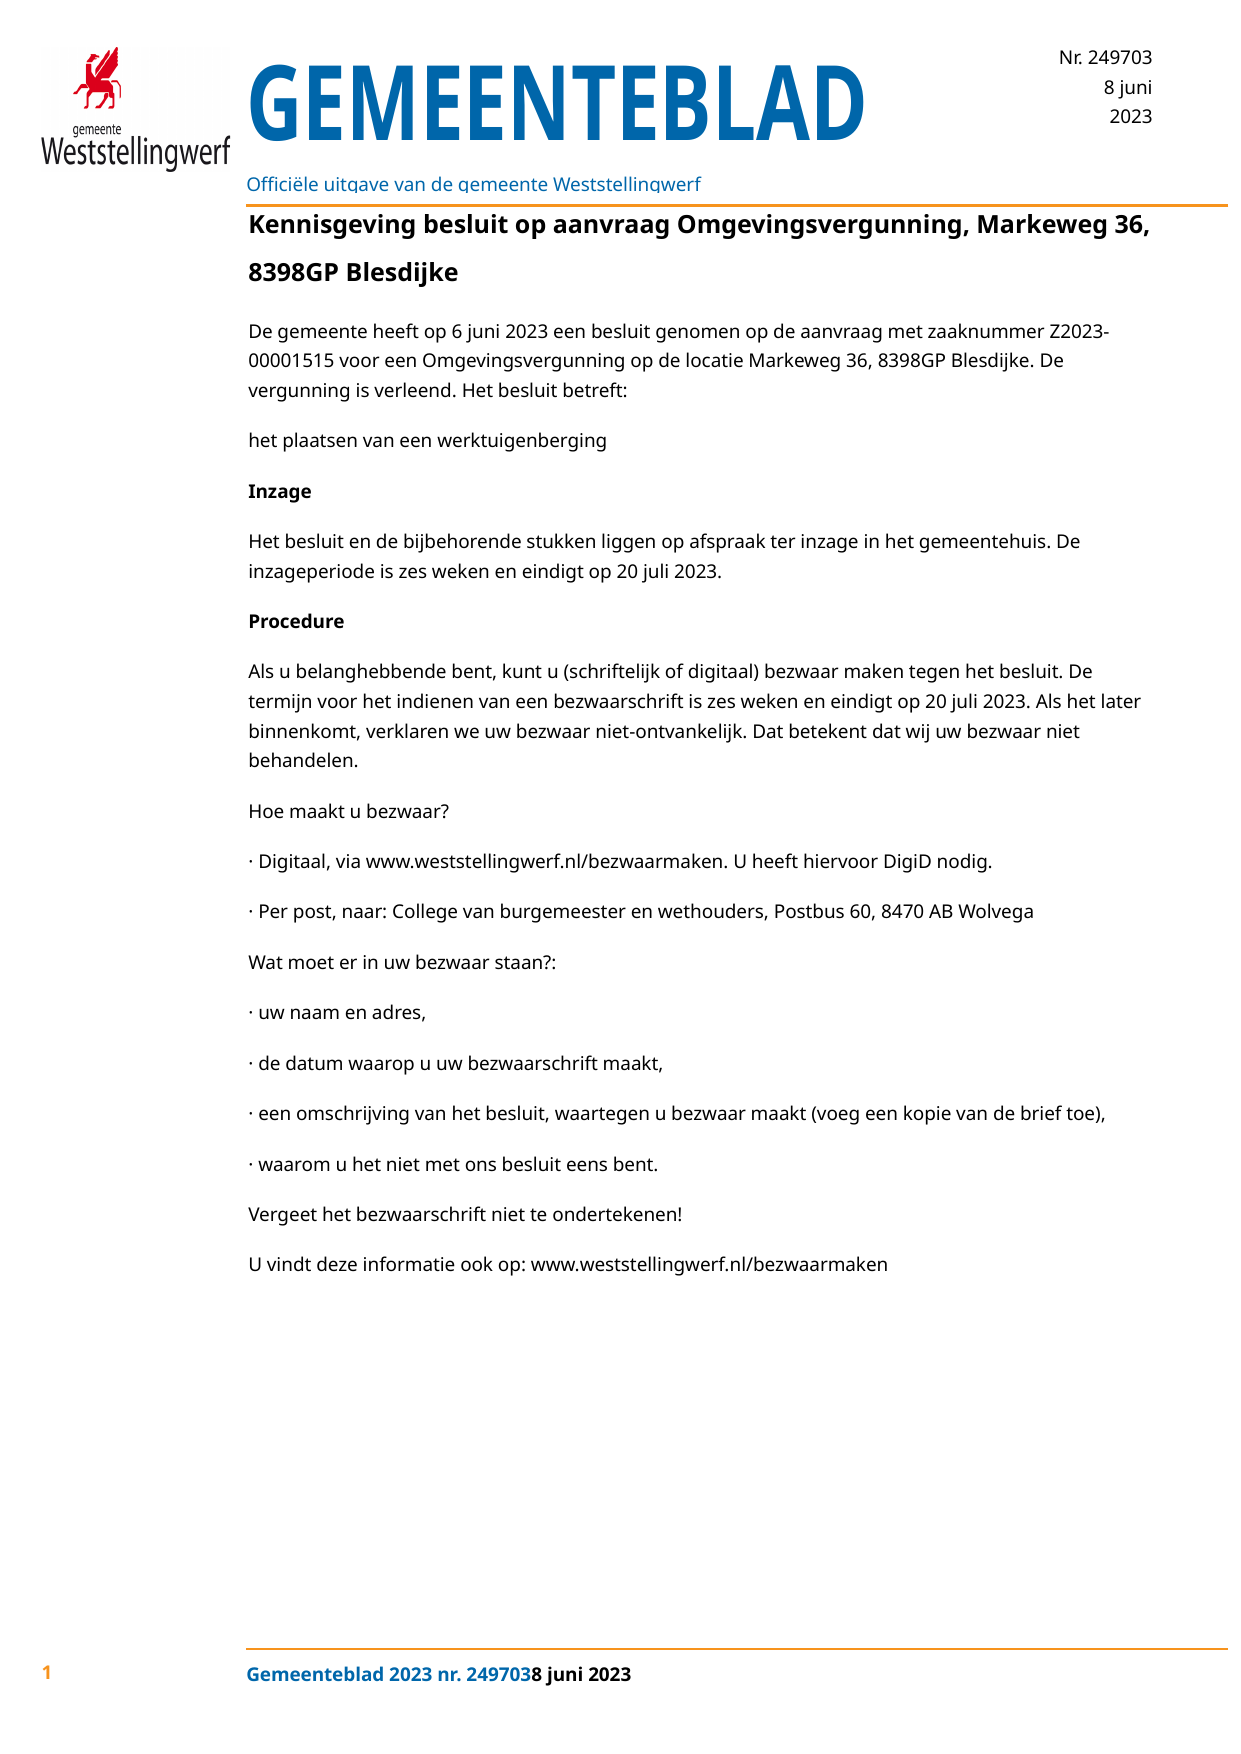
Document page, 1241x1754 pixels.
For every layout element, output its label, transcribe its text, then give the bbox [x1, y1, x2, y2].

text · de datum waarop u uw bezwaarschrift maakt, [248, 1050, 1152, 1076]
text · Digitaal, via www.weststellingwerf.nl/bezwaarmaken. U heeft hiervoor DigiD nodig. [248, 848, 1152, 874]
text Als u belanghebbende bent, kunt u (schriftelijk of digitaal) bezwaar maken tegen het besluit. De termijn voor het indienen van een bezwaarschrift is zes weken en eindigt op 20 juli 2023. Als het later binnenkomt, verklaren we uw bezwaar niet-ontvankelijk. Dat betekent dat wij uw bezwaar niet behandelen. [248, 659, 1152, 773]
text De gemeente heeft op 6 juni 2023 een besluit genomen op de aanvraag met zaaknummer Z2023-00001515 voor een Omgevingsvergunning op de locatie Markeweg 36, 8398GP Blesdijke. De vergunning is verleend. Het besluit betreft: [248, 318, 1152, 403]
text Hoe maakt u bezwaar? [248, 798, 1152, 824]
text · waarom u het niet met ons besluit eens bent. [248, 1151, 1152, 1177]
text · Per post, naar: College van burgemeester en wethouders, Postbus 60, 8470 AB Wolvega [248, 899, 1152, 924]
text Inzage [248, 478, 1152, 504]
text U vindt deze informatie ook op: www.weststellingwerf.nl/bezwaarmaken [248, 1252, 1152, 1277]
text Wat moet er in uw bezwaar staan?: [248, 949, 1152, 975]
text · uw naam en adres, [248, 999, 1152, 1025]
text · een omschrijving van het besluit, waartegen u bezwaar maakt (voeg een kopie van de brief toe), [248, 1100, 1152, 1126]
text Procedure [248, 608, 1152, 634]
picture [41, 47, 231, 172]
text het plaatsen van een werktuigenberging [248, 427, 1152, 453]
text Vergeet het bezwaarschrift niet te ondertekenen! [248, 1201, 1152, 1227]
text Het besluit en de bijbehorende stukken liggen op afspraak ter inzage in het gemeentehuis. De inzageperiode is zes weken en eindigt op 20 juli 2023. [248, 528, 1152, 584]
text Kennisgeving besluit op aanvraag Omgevingsvergunning, Markeweg 36, 8398GP Blesdijke [248, 207, 1152, 288]
